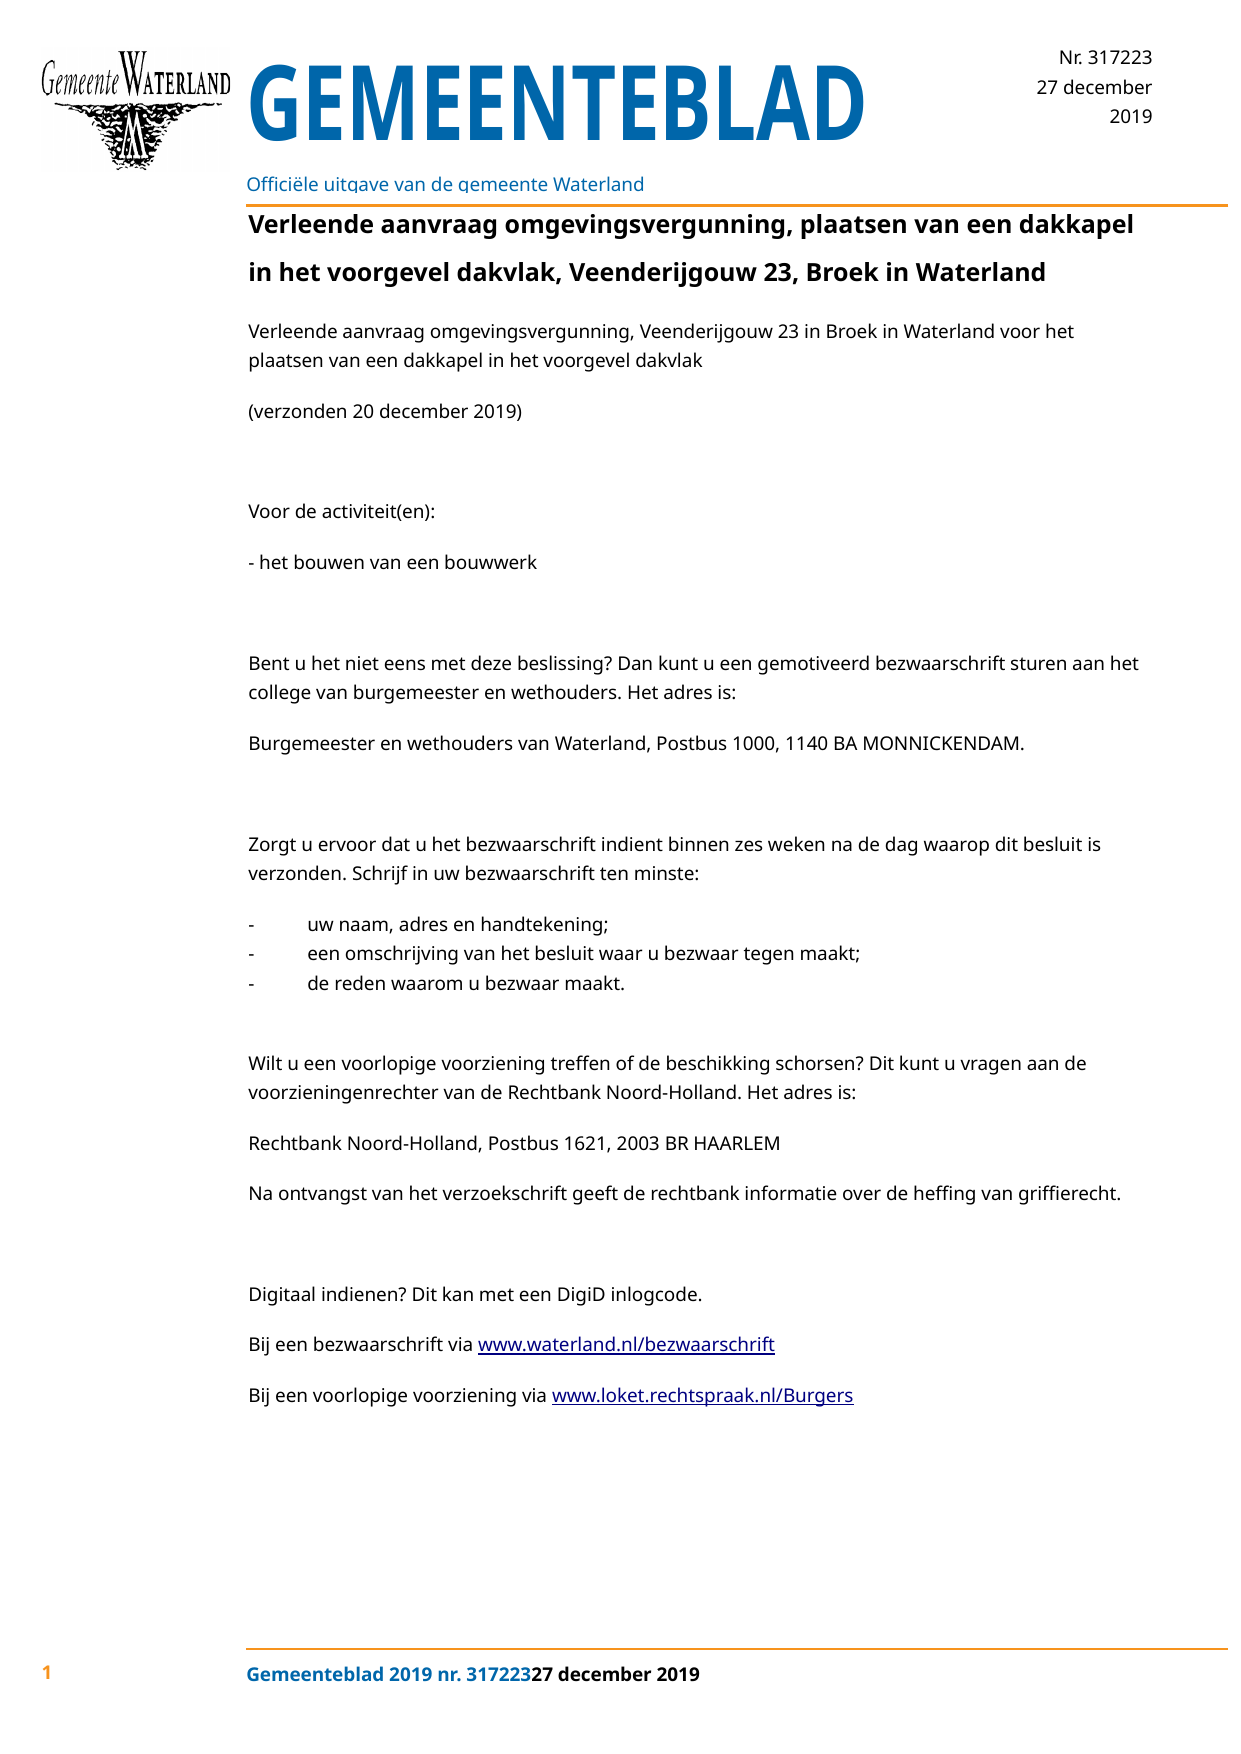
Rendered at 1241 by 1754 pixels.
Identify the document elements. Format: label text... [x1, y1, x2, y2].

text Wilt u een voorlopige voorziening treffen of de beschikking schorsen? Dit kunt u vragen aan de voorzieningenrechter van de Rechtbank Noord-Holland. Het adres is: [248, 1050, 1152, 1105]
list uw naam, adres en handtekening; [248, 911, 1152, 937]
text Rechtbank Noord-Holland, Postbus 1621, 2003 BR HAARLEM [248, 1130, 1152, 1156]
text Verleende aanvraag omgevingsvergunning, Veenderijgouw 23 in Broek in Waterland voor het plaatsen van een dakkapel in het voorgevel dakvlak [248, 318, 1152, 373]
list de reden waarom u bezwaar maakt. [248, 970, 1152, 996]
text Bij een voorlopige voorziening via www.loket.rechtspraak.nl/Burgers [248, 1382, 1152, 1408]
text (verzonden 20 december 2019) [248, 398, 1152, 424]
text Burgemeester en wethouders van Waterland, Postbus 1000, 1140 BA MONNICKENDAM. [248, 730, 1152, 756]
text Bij een bezwaarschrift via www.waterland.nl/bezwaarschrift [248, 1332, 1152, 1357]
text Na ontvangst van het verzoekschrift geeft de rechtbank informatie over de heffing van griffierecht. [248, 1180, 1152, 1206]
text Verleende aanvraag omgevingsvergunning, plaatsen van een dakkapel in het voorgevel dakvlak, Veenderijgouw 23, Broek in Waterland [248, 207, 1152, 288]
picture [41, 47, 231, 172]
text Voor de activiteit(en): [248, 499, 1152, 524]
text Digitaal indienen? Dit kan met een DigiD inlogcode. [248, 1281, 1152, 1307]
text - het bouwen van een bouwwerk [248, 549, 1152, 575]
text Zorgt u ervoor dat u het bezwaarschrift indient binnen zes weken na de dag waarop dit besluit is verzonden. Schrijf in uw bezwaarschrift ten minste: [248, 831, 1152, 886]
text Bent u het niet eens met deze beslissing? Dan kunt u een gemotiveerd bezwaarschrift sturen aan het college van burgemeester en wethouders. Het adres is: [248, 650, 1152, 705]
list een omschrijving van het besluit waar u bezwaar tegen maakt; [248, 940, 1152, 966]
